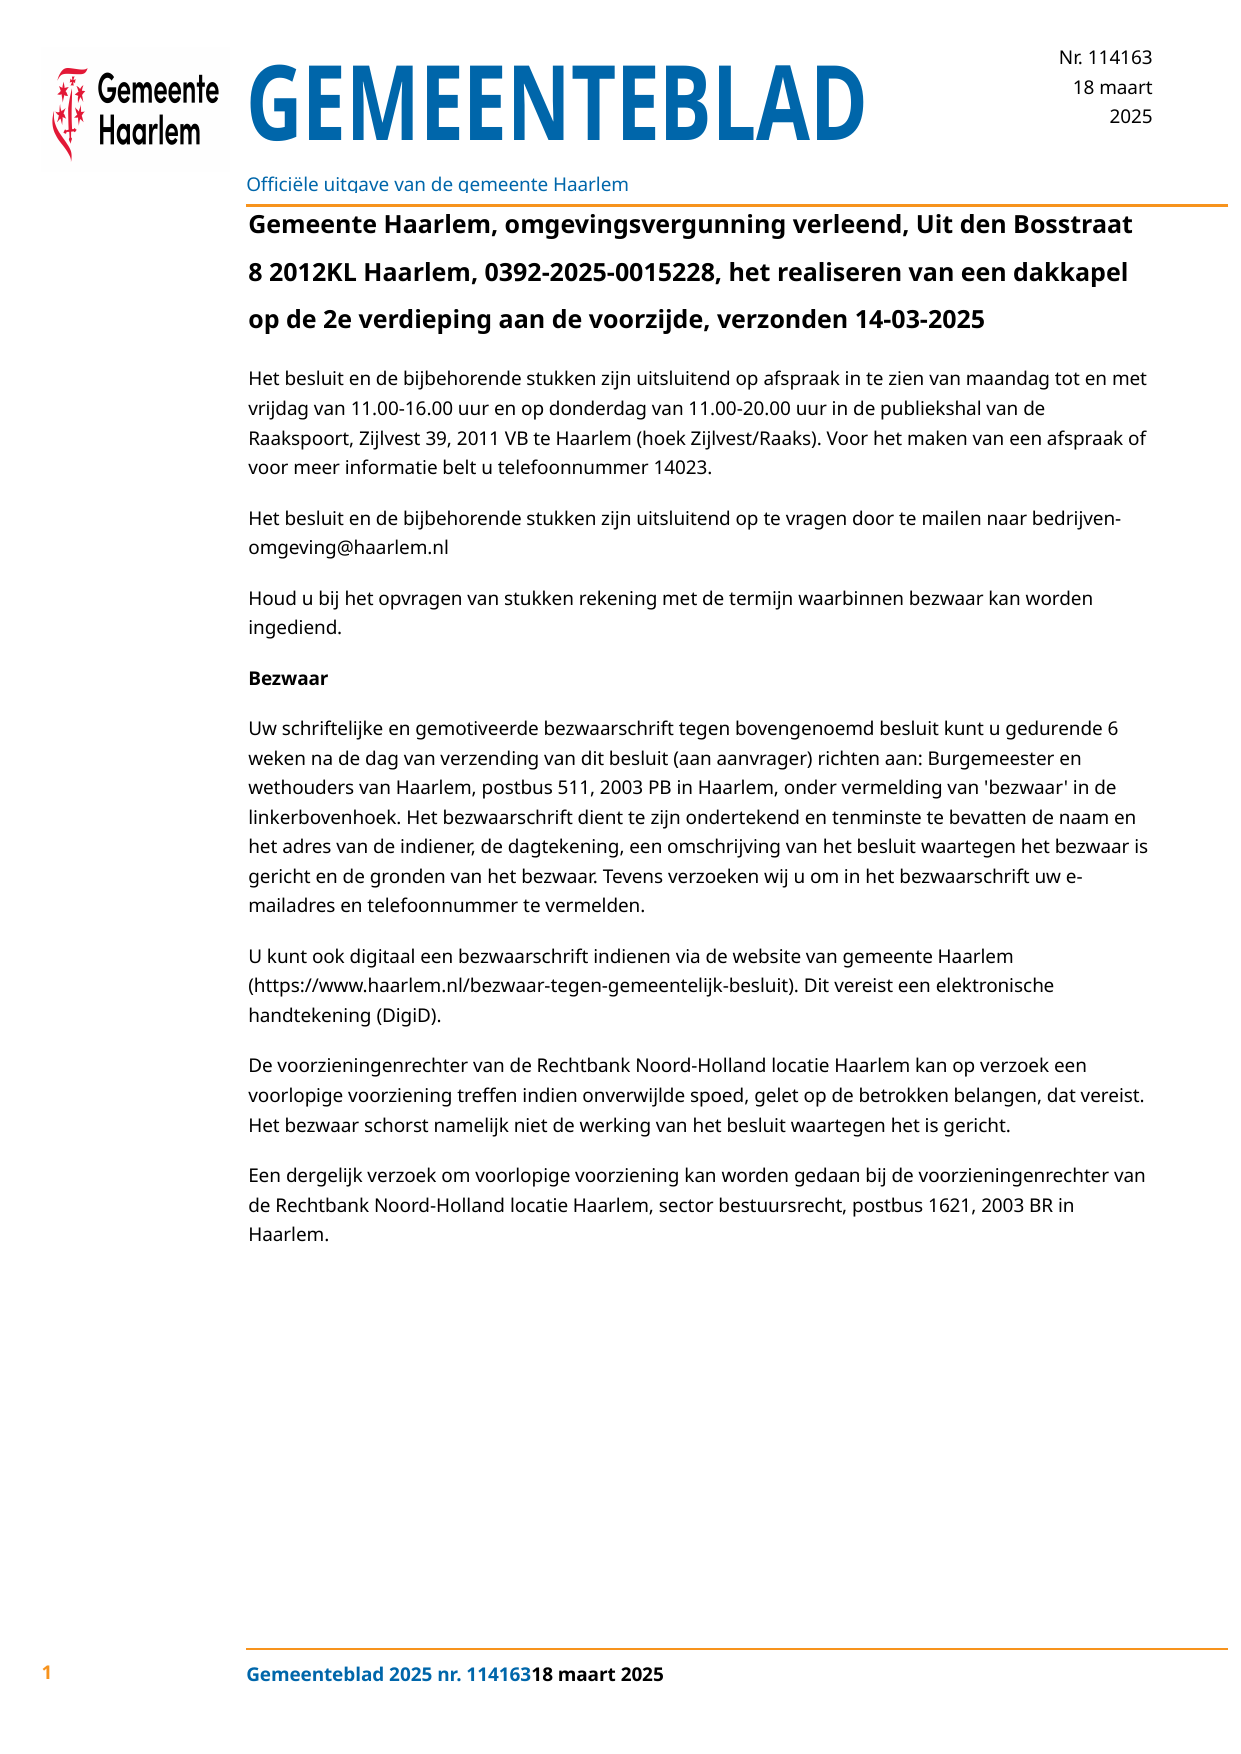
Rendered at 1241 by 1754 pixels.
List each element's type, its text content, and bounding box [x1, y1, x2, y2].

text Houd u bij het opvragen van stukken rekening met de termijn waarbinnen bezwaar kan worden ingediend. [248, 585, 1152, 640]
text U kunt ook digitaal een bezwaarschrift indienen via de website van gemeente Haarlem (https://www.haarlem.nl/bezwaar-tegen-gemeentelijk-besluit). Dit vereist een elektronische handtekening (DigiD). [248, 943, 1152, 1028]
text Een dergelijk verzoek om voorlopige voorziening kan worden gedaan bij de voorzieningenrechter van de Rechtbank Noord-Holland locatie Haarlem, sector bestuursrecht, postbus 1621, 2003 BR in Haarlem. [248, 1162, 1152, 1247]
text Het besluit en de bijbehorende stukken zijn uitsluitend op afspraak in te zien van maandag tot en met vrijdag van 11.00-16.00 uur en op donderdag van 11.00-20.00 uur in de publiekshal van de Raakspoort, Zijlvest 39, 2011 VB te Haarlem (hoek Zijlvest/Raaks). Voor het maken van een afspraak of voor meer informatie belt u telefoonnummer 14023. [248, 366, 1152, 480]
text Gemeente Haarlem, omgevingsvergunning verleend, Uit den Bosstraat 8 2012KL Haarlem, 0392-2025-0015228, het realiseren van een dakkapel op de 2e verdieping aan de voorzijde, verzonden 14-03-2025 [248, 207, 1152, 336]
text Uw schriftelijke en gemotiveerde bezwaarschrift tegen bovengenoemd besluit kunt u gedurende 6 weken na de dag van verzending van dit besluit (aan aanvrager) richten aan: Burgemeester en wethouders van Haarlem, postbus 511, 2003 PB in Haarlem, onder vermelding van 'bezwaar' in de linkerbovenhoek. Het bezwaarschrift dient te zijn ondertekend en tenminste te bevatten de naam en het adres van de indiener, de dagtekening, een omschrijving van het besluit waartegen het bezwaar is gericht en de gronden van het bezwaar. Tevens verzoeken wij u om in het bezwaarschrift uw e-mailadres en telefoonnummer te vermelden. [248, 715, 1152, 918]
text De voorzieningenrechter van de Rechtbank Noord-Holland locatie Haarlem kan op verzoek een voorlopige voorziening treffen indien onverwijlde spoed, gelet op de betrokken belangen, dat vereist. Het bezwaar schorst namelijk niet de werking van het besluit waartegen het is gericht. [248, 1053, 1152, 1137]
text Bezwaar [248, 665, 1152, 690]
picture [41, 47, 231, 172]
text Het besluit en de bijbehorende stukken zijn uitsluitend op te vragen door te mailen naar bedrijven-omgeving@haarlem.nl [248, 505, 1152, 560]
